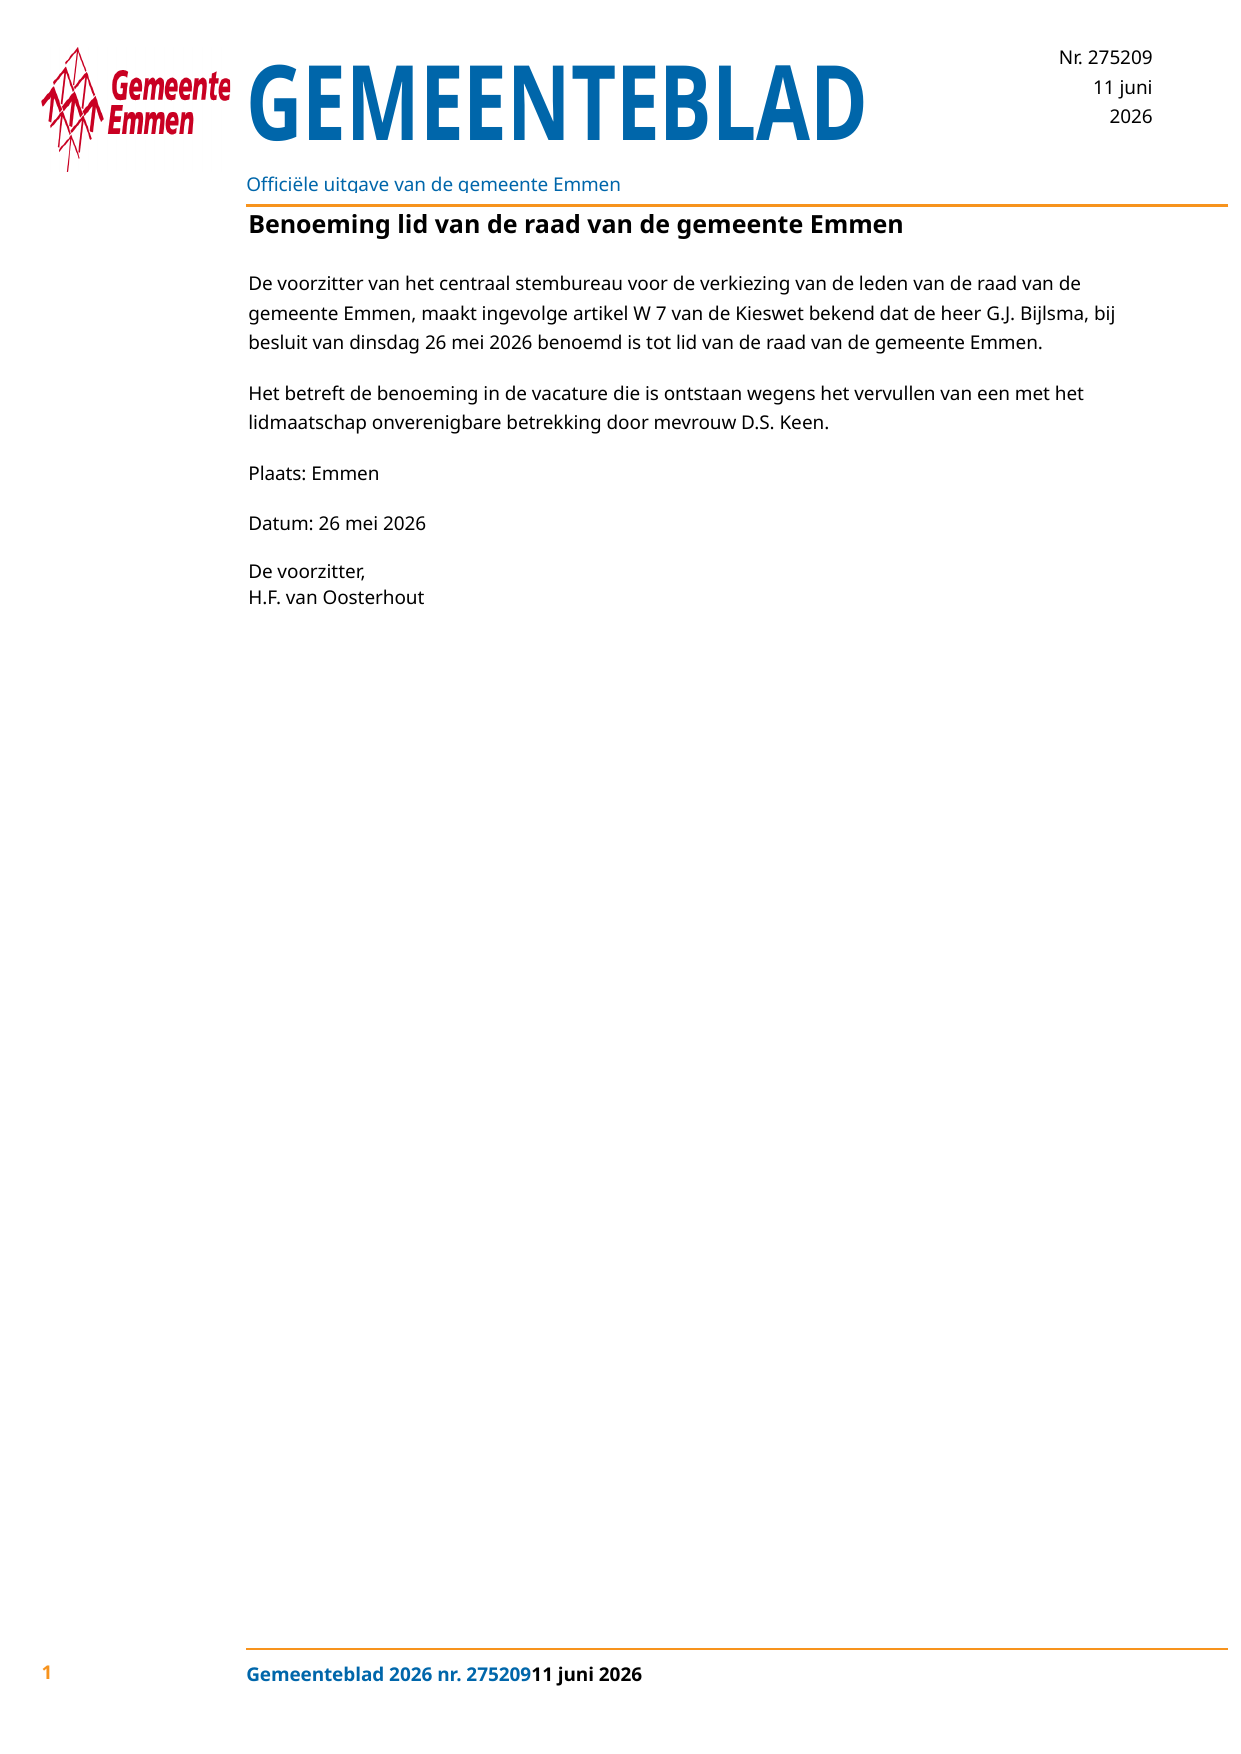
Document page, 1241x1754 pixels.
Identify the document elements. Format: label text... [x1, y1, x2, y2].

text Benoeming lid van de raad van de gemeente Emmen [248, 207, 1152, 241]
text De voorzitter, [248, 558, 1152, 584]
text De voorzitter van het centraal stembureau voor de verkiezing van de leden van de raad van de gemeente Emmen, maakt ingevolge artikel W 7 van de Kieswet bekend dat de heer G.J. Bijlsma, bij besluit van dinsdag 26 mei 2026 benoemd is tot lid van de raad van de gemeente Emmen. [248, 270, 1152, 355]
text H.F. van Oosterhout [248, 584, 1152, 609]
text Het betreft de benoeming in de vacature die is ontstaan wegens het vervullen van een met het lidmaatschap onverenigbare betrekking door mevrouw D.S. Keen. [248, 380, 1152, 435]
text Datum: 26 mei 2026 [248, 510, 1152, 536]
picture [41, 47, 231, 172]
text Plaats: Emmen [248, 460, 1152, 486]
